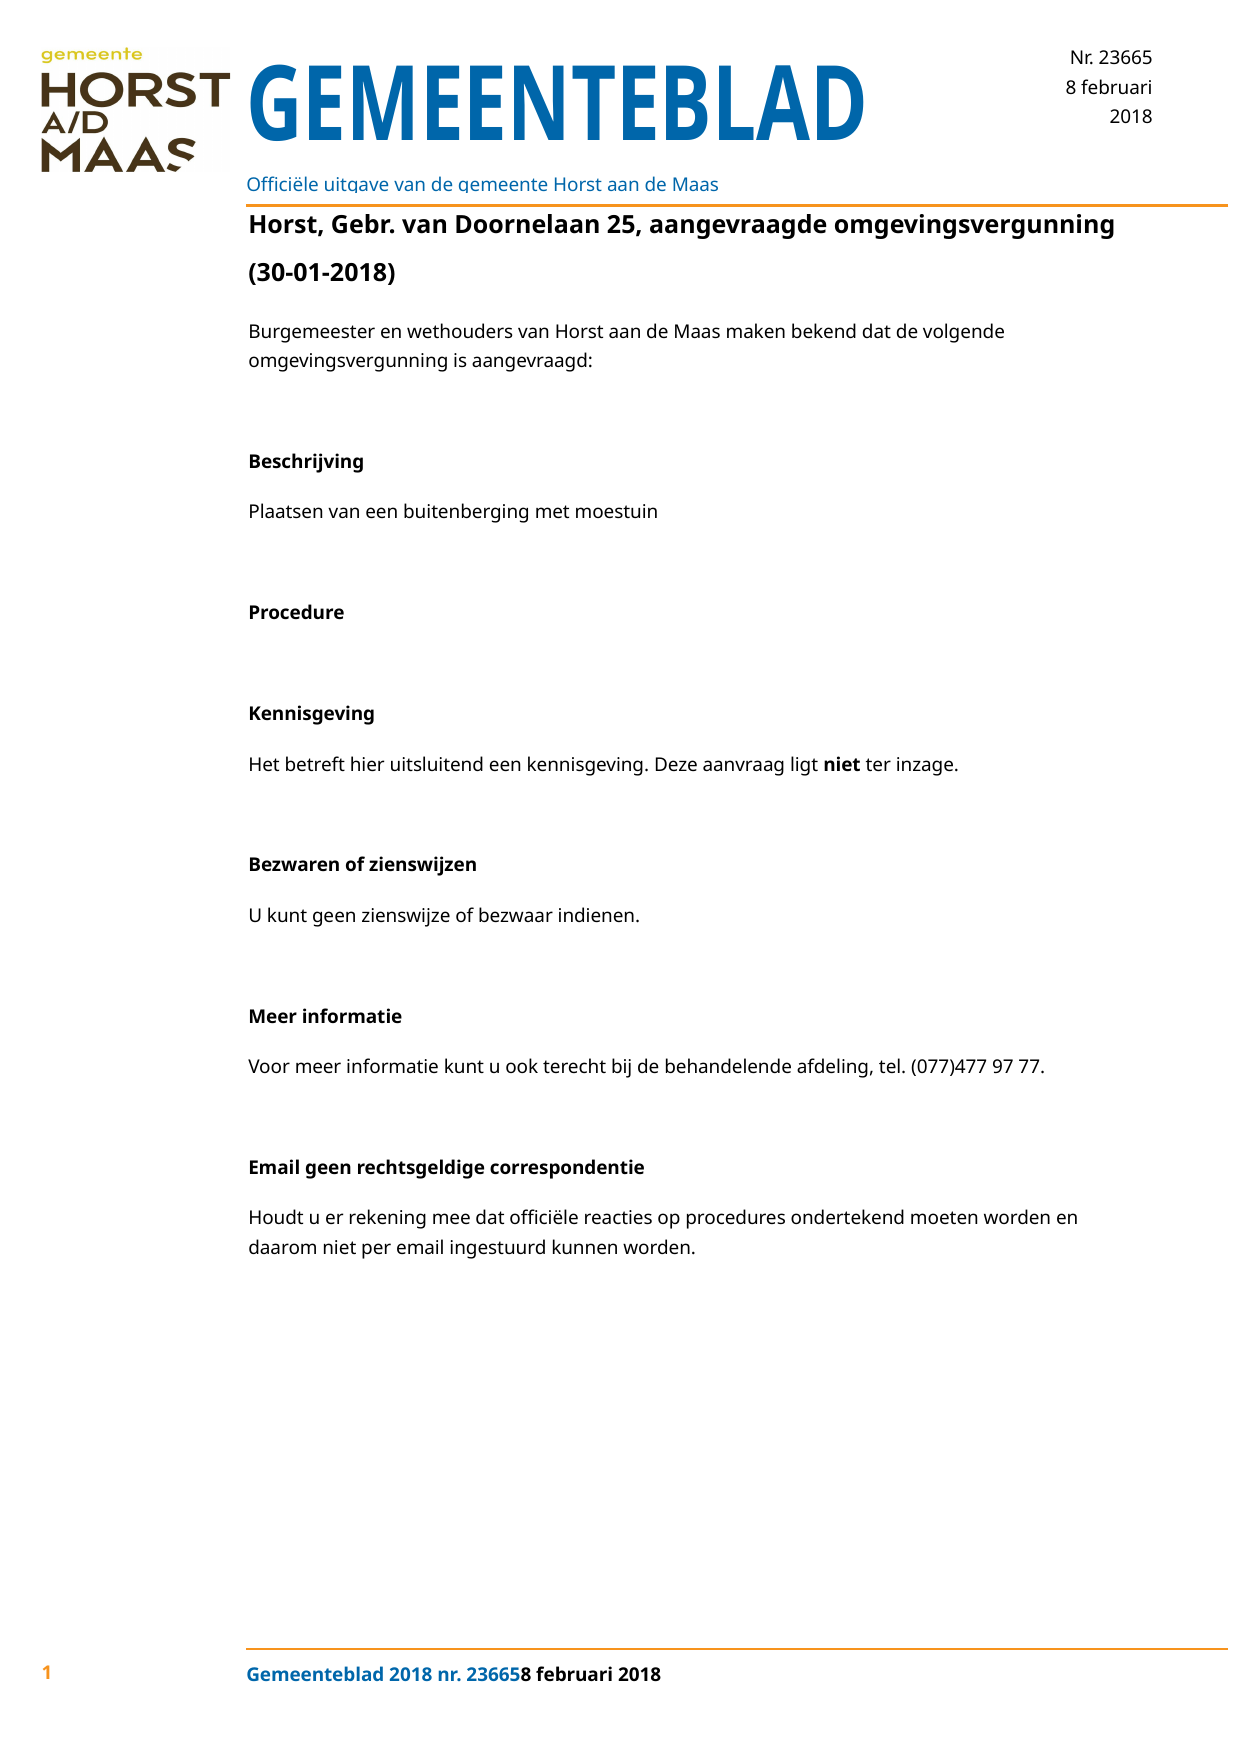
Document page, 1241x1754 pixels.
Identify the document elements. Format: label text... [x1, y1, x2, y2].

text Procedure [248, 599, 1152, 625]
text Email geen rechtsgeldige correspondentie [248, 1154, 1152, 1180]
text Horst, Gebr. van Doornelaan 25, aangevraagde omgevingsvergunning (30-01-2018) [248, 207, 1152, 288]
text Bezwaren of zienswijzen [248, 852, 1152, 877]
text Voor meer informatie kunt u ook terecht bij de behandelende afdeling, tel. (077)477 97 77. [248, 1053, 1152, 1079]
text Meer informatie [248, 1003, 1152, 1029]
text Plaatsen van een buitenberging met moestuin [248, 499, 1152, 524]
picture [41, 47, 231, 172]
text Het betreft hier uitsluitend een kennisgeving. Deze aanvraag ligt niet ter inzage. [248, 751, 1152, 777]
text Kennisgeving [248, 700, 1152, 726]
text Burgemeester en wethouders van Horst aan de Maas maken bekend dat de volgende omgevingsvergunning is aangevraagd: [248, 318, 1152, 373]
text Beschrijving [248, 448, 1152, 474]
text U kunt geen zienswijze of bezwaar indienen. [248, 902, 1152, 928]
text Houdt u er rekening mee dat officiële reacties op procedures ondertekend moeten worden en daarom niet per email ingestuurd kunnen worden. [248, 1204, 1152, 1260]
